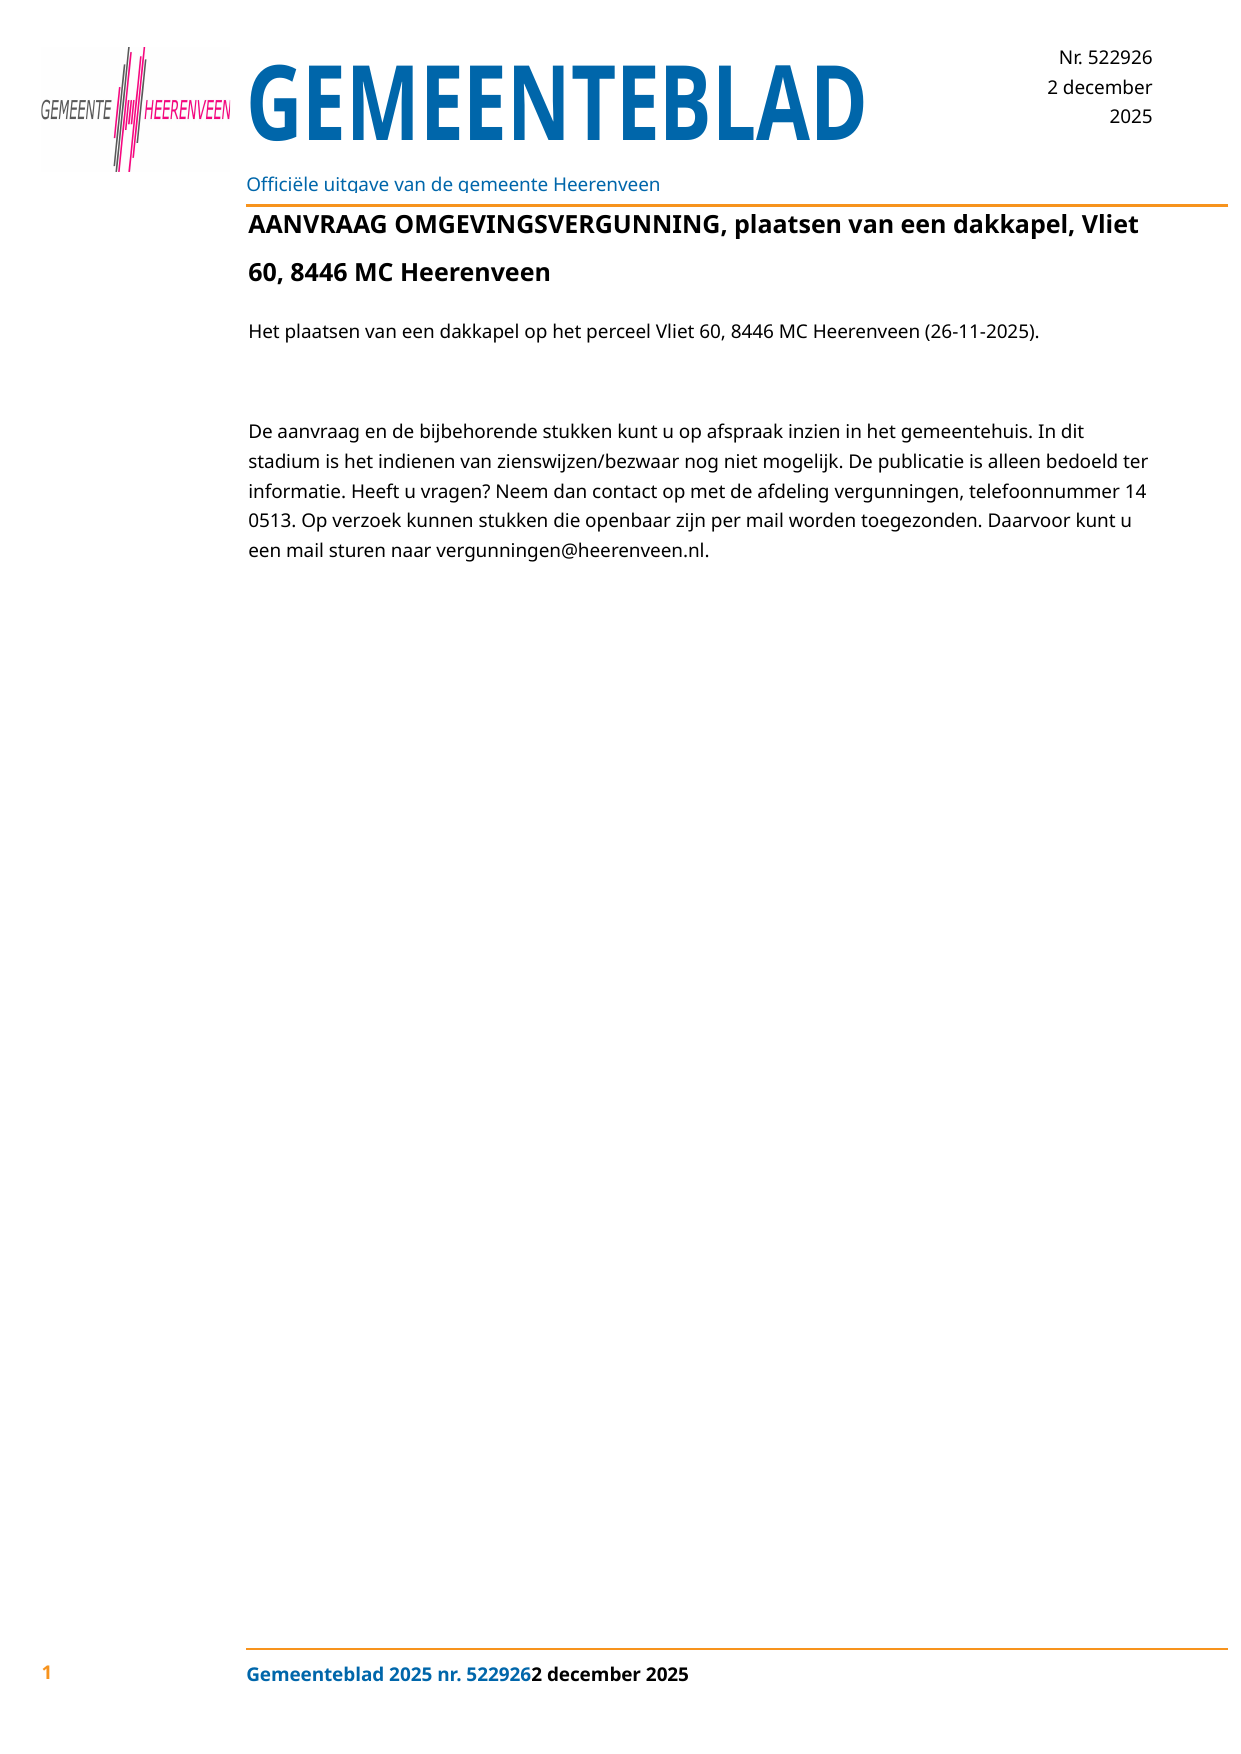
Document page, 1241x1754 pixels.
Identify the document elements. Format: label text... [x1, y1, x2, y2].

text Het plaatsen van een dakkapel op het perceel Vliet 60, 8446 MC Heerenveen (26-11-2025). [248, 318, 1152, 344]
picture [41, 47, 231, 172]
text De aanvraag en de bijbehorende stukken kunt u op afspraak inzien in het gemeentehuis. In dit stadium is het indienen van zienswijzen/bezwaar nog niet mogelijk. De publicatie is alleen bedoeld ter informatie. Heeft u vragen? Neem dan contact op met de afdeling vergunningen, telefoonnummer 14 0513. Op verzoek kunnen stukken die openbaar zijn per mail worden toegezonden. Daarvoor kunt u een mail sturen naar vergunningen@heerenveen.nl. [248, 419, 1152, 563]
text AANVRAAG OMGEVINGSVERGUNNING, plaatsen van een dakkapel, Vliet 60, 8446 MC Heerenveen [248, 207, 1152, 288]
